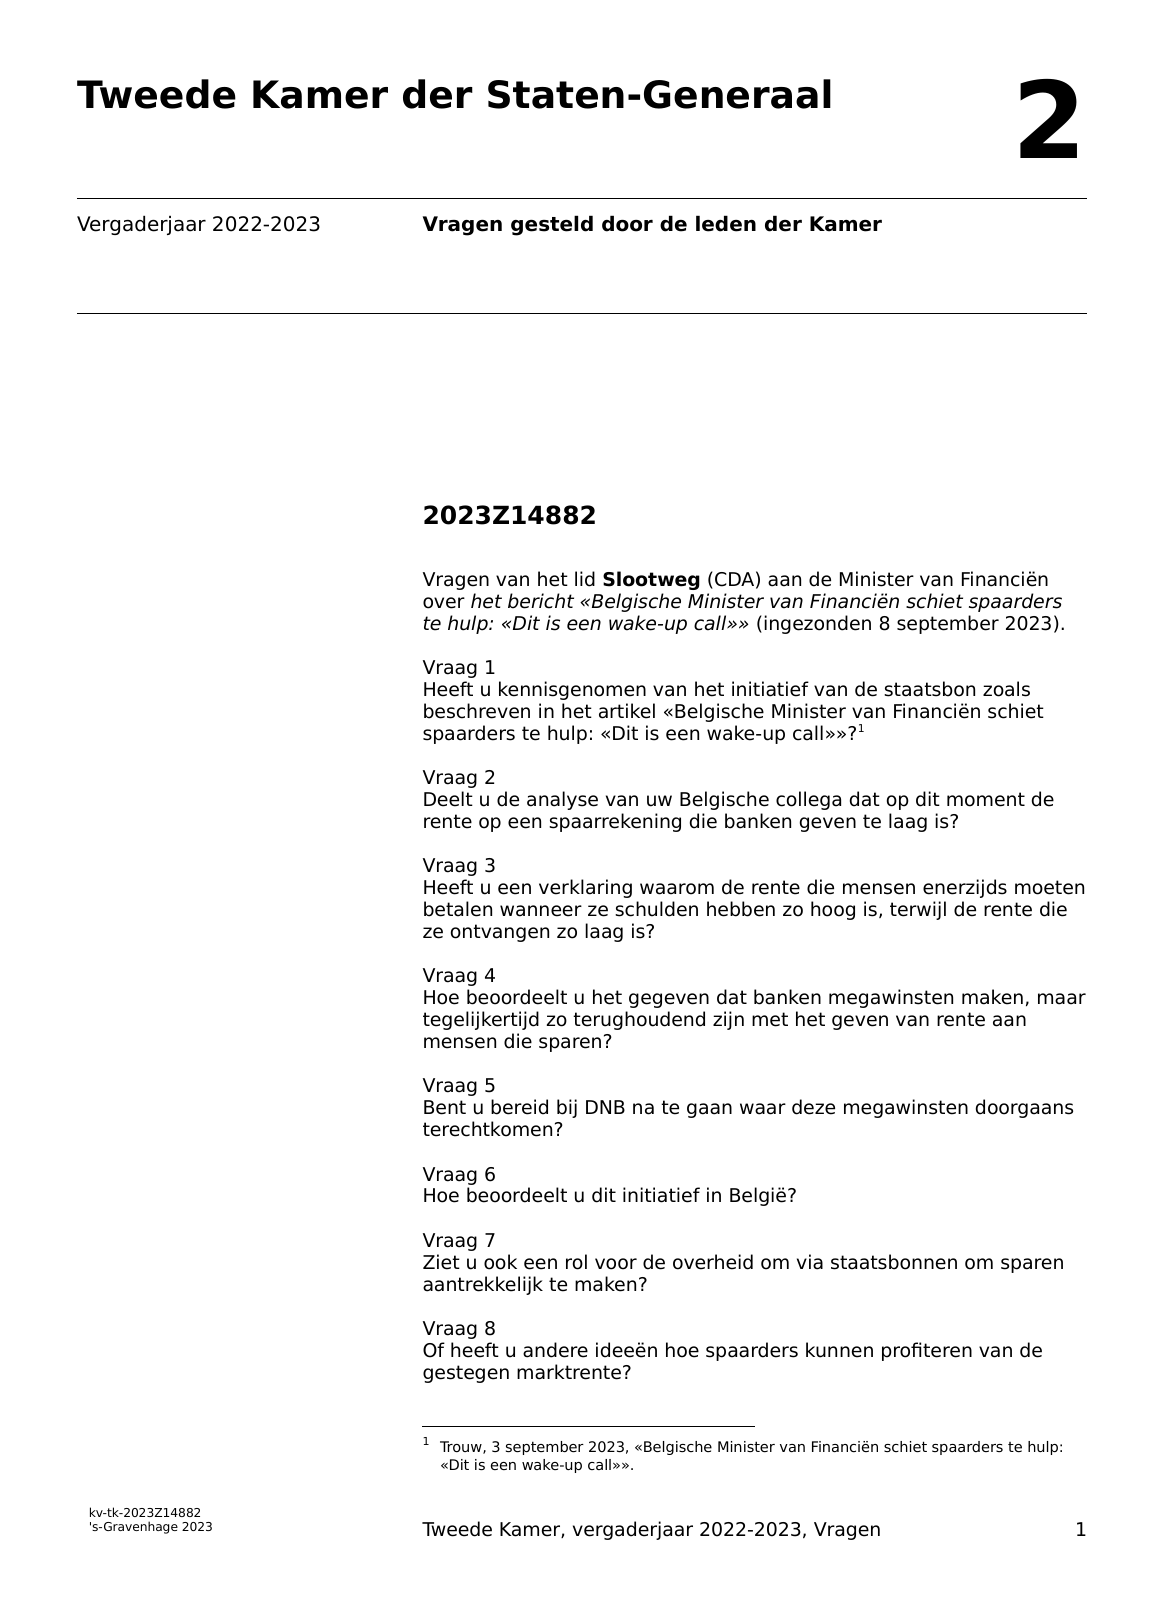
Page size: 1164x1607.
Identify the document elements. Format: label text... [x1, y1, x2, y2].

text Vraag 8 [422, 1318, 1087, 1340]
text Vraag 2 [422, 767, 1087, 789]
text Vraag 1 [422, 657, 1087, 679]
text Vraag 4 [422, 965, 1087, 987]
text Hoe beoordeelt u dit initiatief in België? [422, 1185, 1087, 1207]
text Vraag 5 [422, 1075, 1087, 1097]
text Heeft u kennisgenomen van het initiatief van de staatsbon zoals beschreven in het artikel «Belgische Minister van Financiën schiet spaarders te hulp: «Dit is een wake-up call»»? [422, 679, 1087, 745]
text Heeft u een verklaring waarom de rente die mensen enerzijds moeten betalen wanneer ze schulden hebben zo hoog is, terwijl de rente die ze ontvangen zo laag is? [422, 877, 1087, 943]
text Vragen van het lid Slootweg (CDA) aan de Minister van Financiën over het bericht «Belgische Minister van Financiën schiet spaarders te hulp: «Dit is een wake-up call»» (ingezonden 8 september 2023). [422, 569, 1087, 635]
text Bent u bereid bij DNB na te gaan waar deze megawinsten doorgaans terechtkomen? [422, 1097, 1087, 1141]
text Of heeft u andere ideeën hoe spaarders kunnen profiteren van de gestegen marktrente? [422, 1340, 1087, 1384]
text 2023Z14882 [422, 501, 1087, 531]
text Vraag 6 [422, 1163, 1087, 1185]
table_header 2 [886, 59, 1087, 198]
table_header Tweede Kamer der Staten-Generaal [77, 59, 886, 198]
table_cell Vergaderjaar 2022-2023 [77, 199, 422, 313]
text 's-Gravenhage 2023 [88, 1520, 323, 1534]
text Hoe beoordeelt u het gegeven dat banken megawinsten maken, maar tegelijkertijd zo terughoudend zijn met het geven van rente aan mensen die sparen? [422, 987, 1087, 1053]
text Ziet u ook een rol voor de overheid om via staatsbonnen om sparen aantrekkelijk te maken? [422, 1252, 1087, 1296]
text Vraag 3 [422, 855, 1087, 877]
text kv-tk-2023Z14882 [88, 1506, 323, 1520]
text Deelt u de analyse van uw Belgische collega dat op dit moment de rente op een spaarrekening die banken geven te laag is? [422, 789, 1087, 833]
text Trouw, 3 september 2023, «Belgische Minister van Financiën schiet spaarders te hulp: «Dit is een wake-up call»». [422, 1435, 1087, 1474]
text Vraag 7 [422, 1229, 1087, 1252]
table_cell Vragen gesteld door de leden der Kamer [422, 199, 1087, 313]
